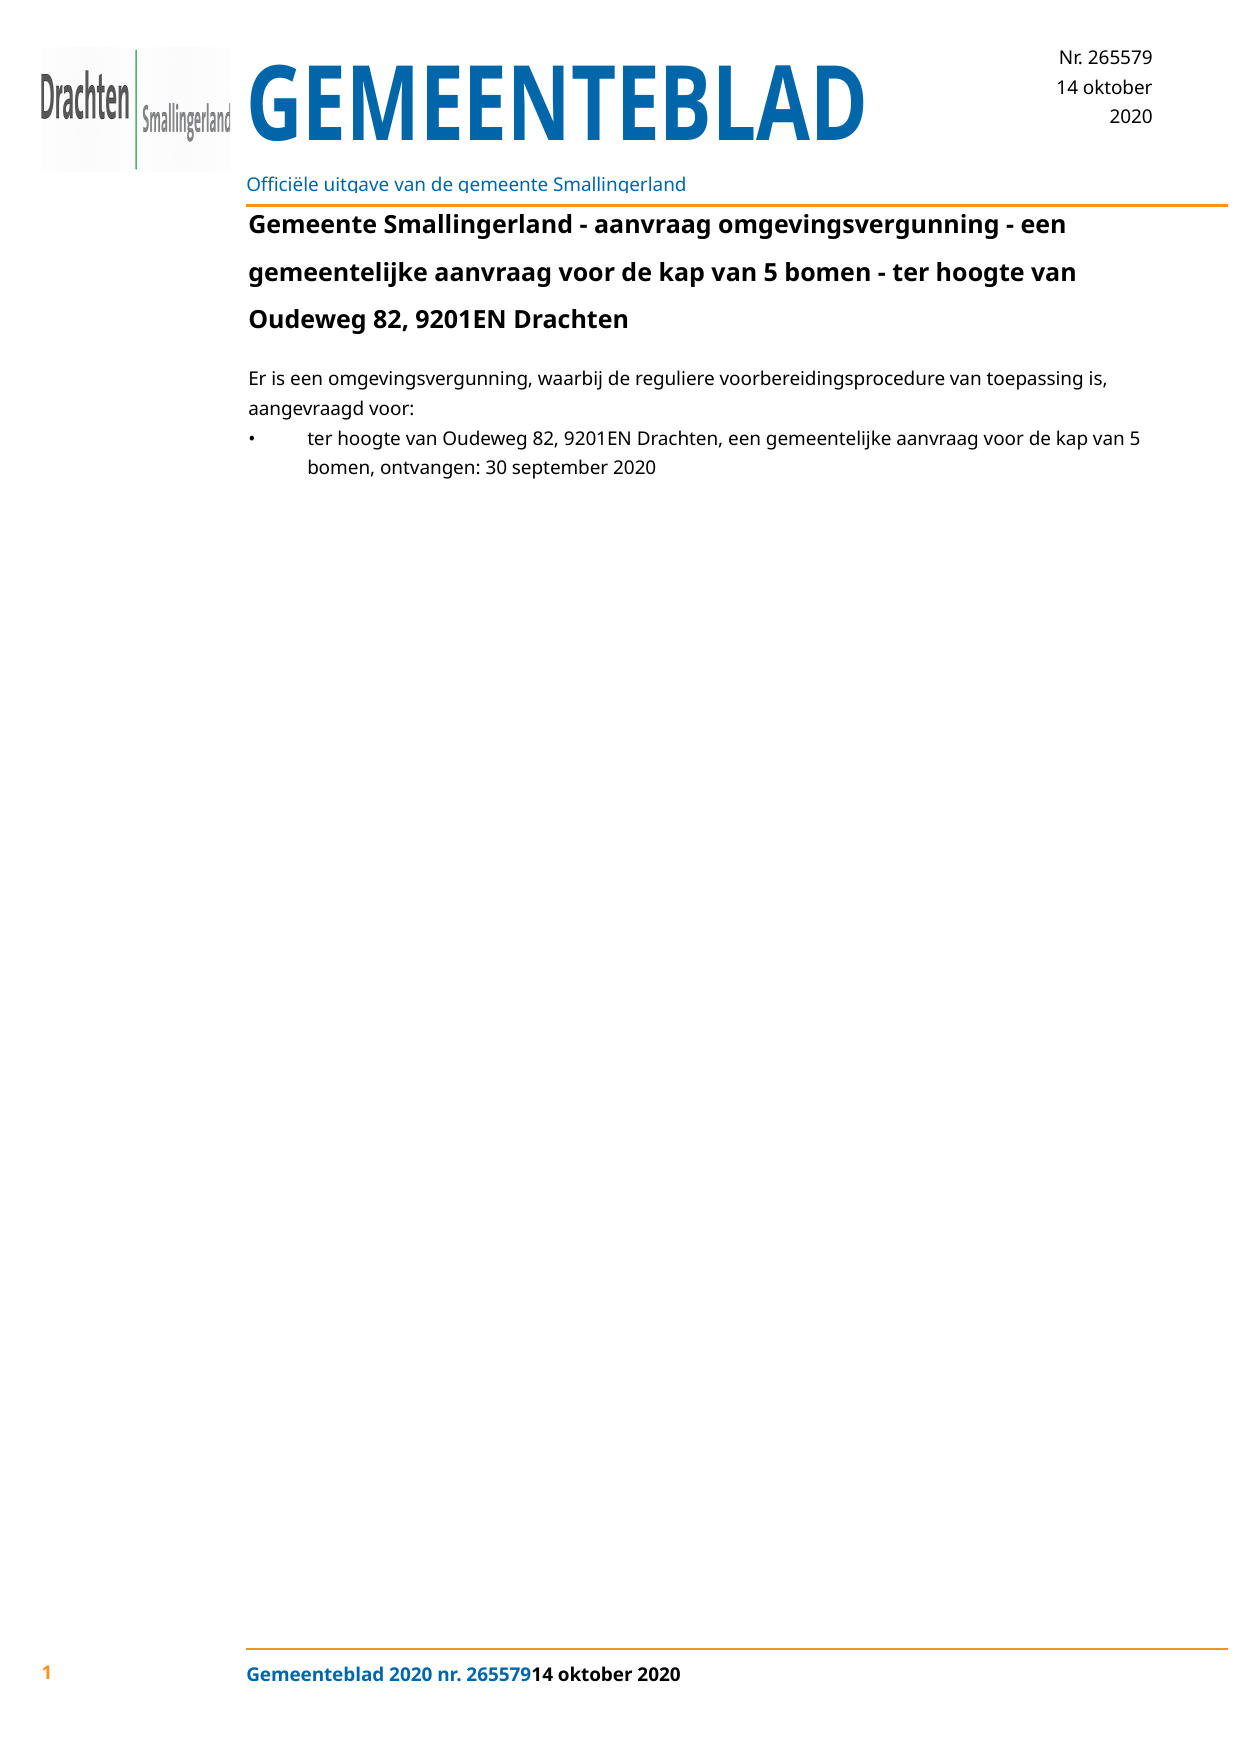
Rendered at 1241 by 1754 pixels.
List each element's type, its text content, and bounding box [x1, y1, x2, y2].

picture [41, 47, 231, 172]
list ter hoogte van Oudeweg 82, 9201EN Drachten, een gemeentelijke aanvraag voor de kap van 5 bomen, ontvangen: 30 september 2020 [248, 425, 1152, 480]
text Gemeente Smallingerland - aanvraag omgevingsvergunning - een gemeentelijke aanvraag voor de kap van 5 bomen - ter hoogte van Oudeweg 82, 9201EN Drachten [248, 207, 1152, 336]
text Er is een omgevingsvergunning, waarbij de reguliere voorbereidingsprocedure van toepassing is, aangevraagd voor: [248, 366, 1152, 421]
